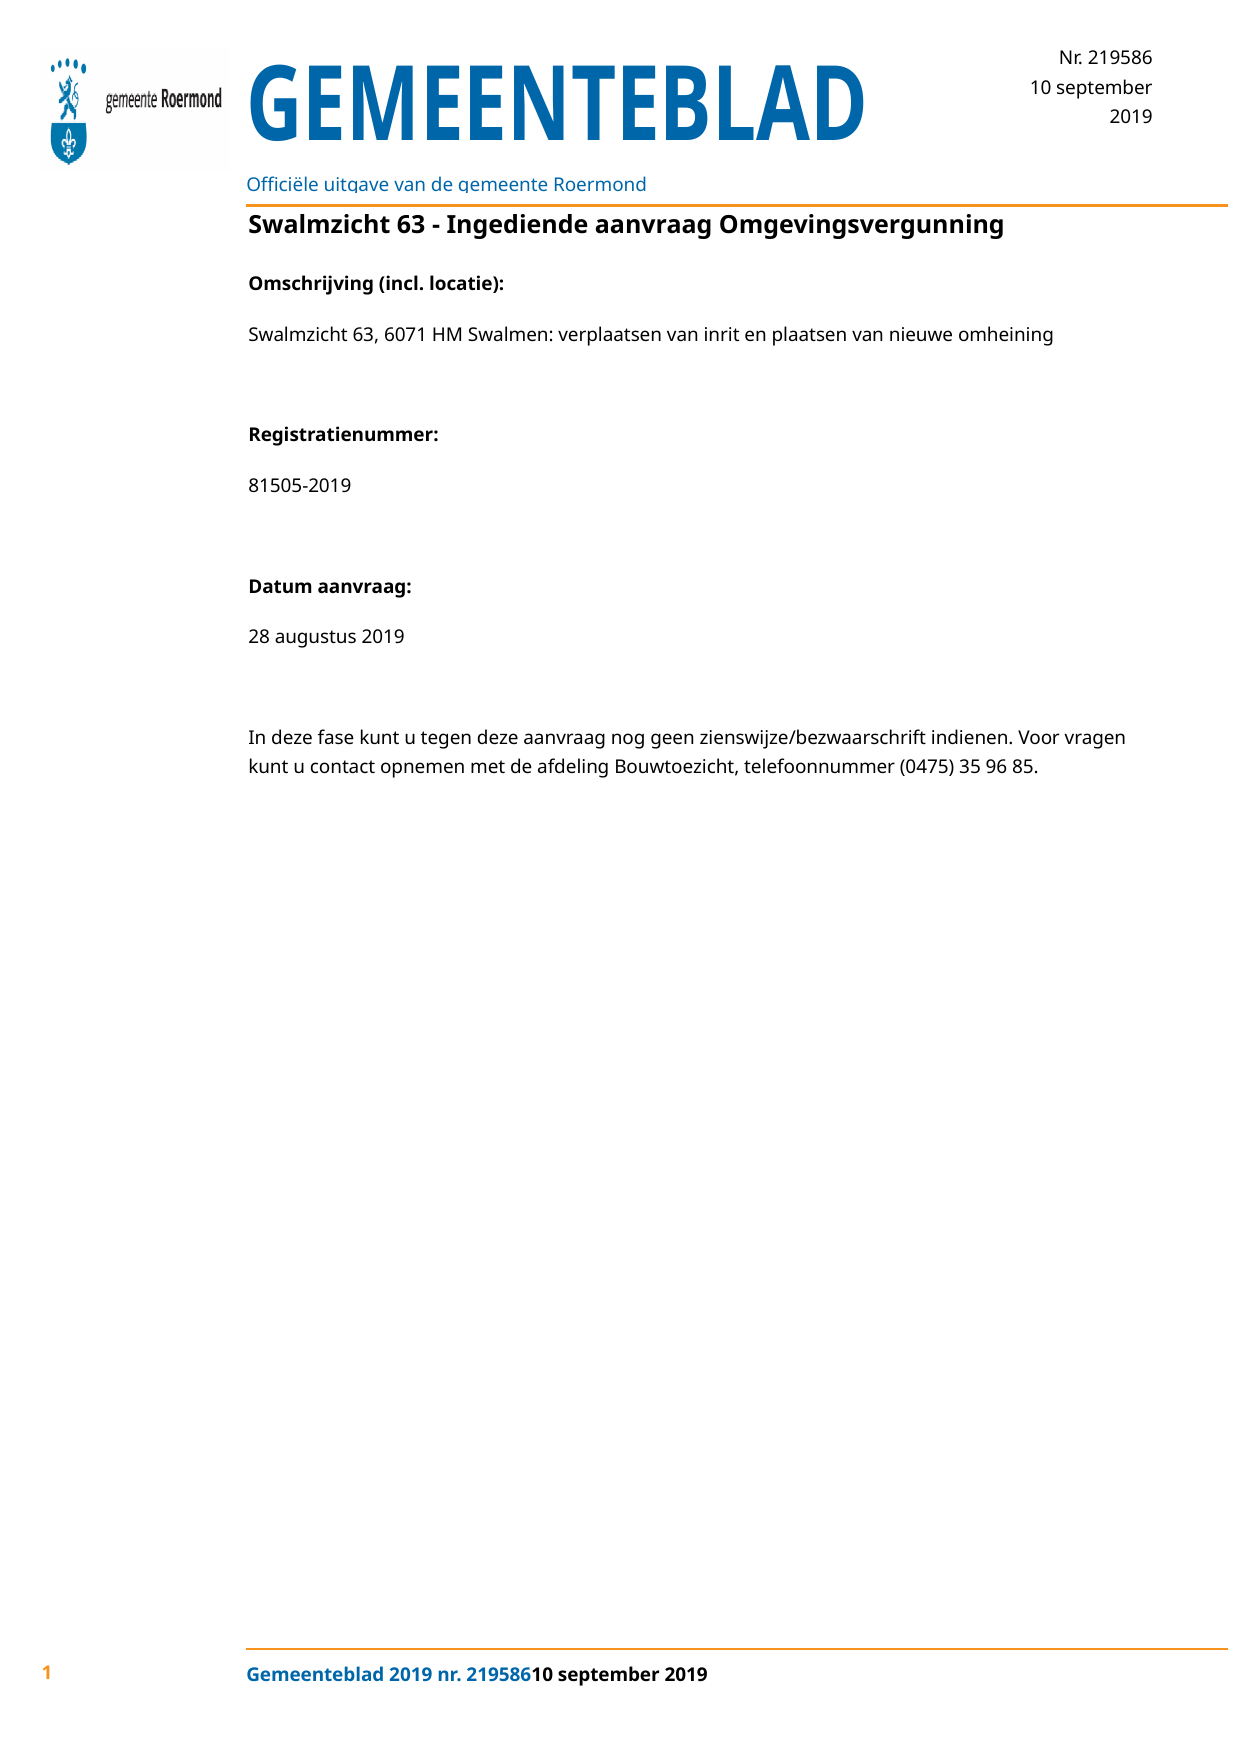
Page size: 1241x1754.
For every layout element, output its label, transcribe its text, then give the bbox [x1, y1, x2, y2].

text Swalmzicht 63, 6071 HM Swalmen: verplaatsen van inrit en plaatsen van nieuwe omheining [248, 321, 1152, 346]
text Omschrijving (incl. locatie): [248, 270, 1152, 296]
text 81505-2019 [248, 472, 1152, 498]
text Datum aanvraag: [248, 573, 1152, 598]
text Swalmzicht 63 - Ingediende aanvraag Omgevingsvergunning [248, 207, 1152, 241]
text 28 augustus 2019 [248, 623, 1152, 649]
text In deze fase kunt u tegen deze aanvraag nog geen zienswijze/bezwaarschrift indienen. Voor vragen kunt u contact opnemen met de afdeling Bouwtoezicht, telefoonnummer (0475) 35 96 85. [248, 724, 1152, 779]
picture [41, 47, 231, 172]
text Registratienummer: [248, 422, 1152, 447]
